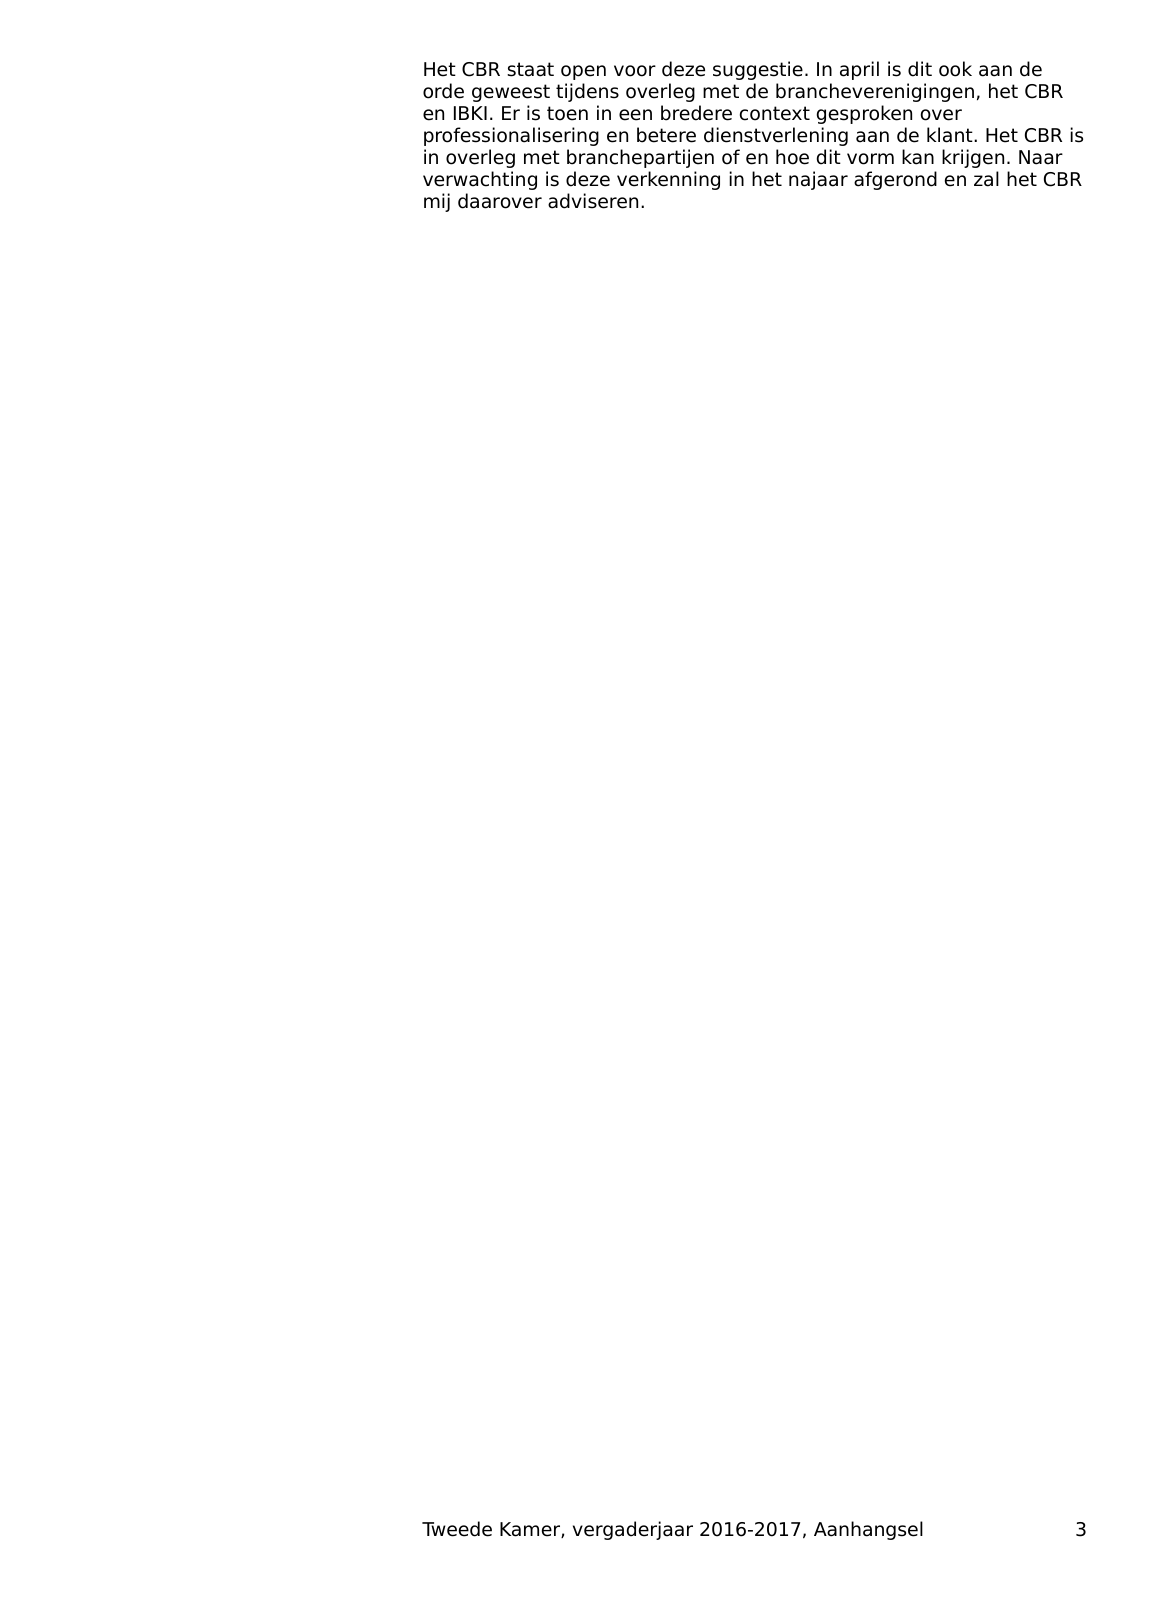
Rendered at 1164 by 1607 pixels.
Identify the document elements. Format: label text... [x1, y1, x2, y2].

text Het CBR staat open voor deze suggestie. In april is dit ook aan de orde geweest tijdens overleg met de brancheverenigingen, het CBR en IBKI. Er is toen in een bredere context gesproken over professionalisering en betere dienstverlening aan de klant. Het CBR is in overleg met branchepartijen of en hoe dit vorm kan krijgen. Naar verwachting is deze verkenning in het najaar afgerond en zal het CBR mij daarover adviseren. [422, 59, 1087, 213]
